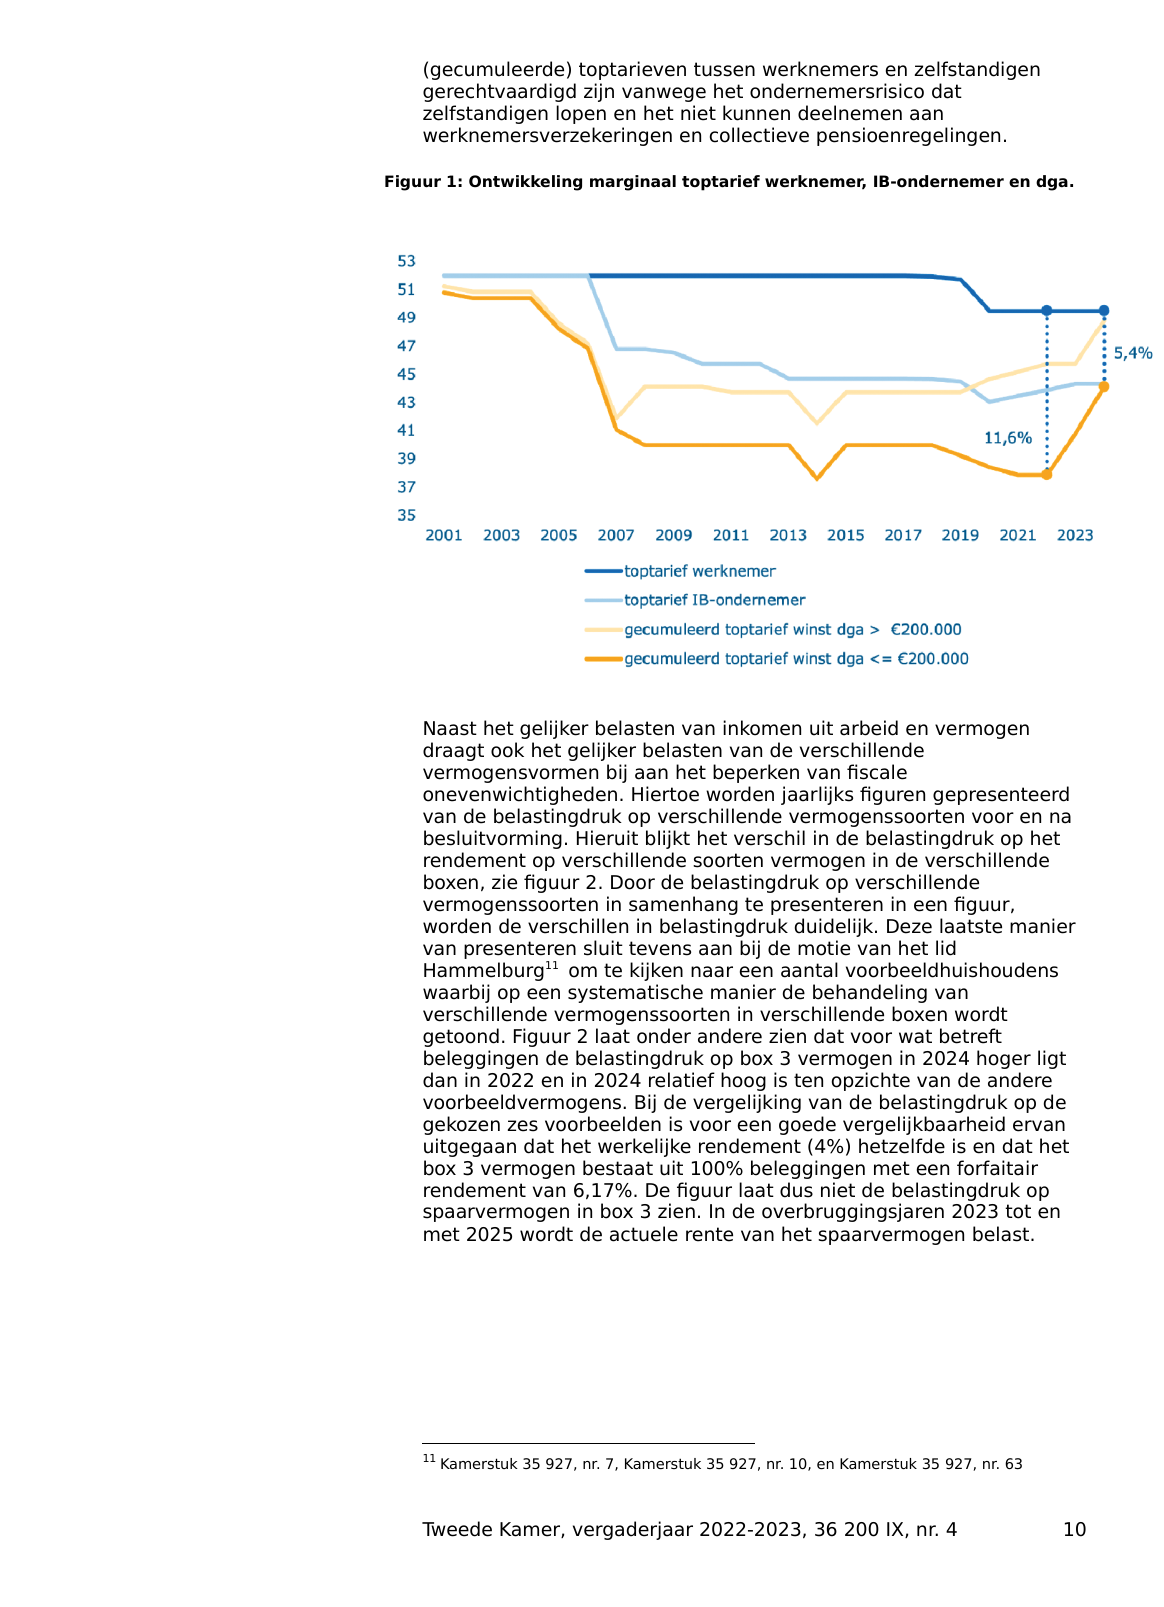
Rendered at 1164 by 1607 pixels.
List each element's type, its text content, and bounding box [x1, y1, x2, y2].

text Kamerstuk 35 927, nr. 7, Kamerstuk 35 927, nr. 10, en Kamerstuk 35 927, nr. 63 [422, 1452, 1087, 1474]
text (gecumuleerde) toptarieven tussen werknemers en zelfstandigen gerechtvaardigd zijn vanwege het ondernemersrisico dat zelfstandigen lopen en het niet kunnen deelnemen aan werknemersverzekeringen en collectieve pensioenregelingen. [422, 59, 1087, 147]
text Figuur 1: Ontwikkeling marginaal toptarief werknemer, IB-ondernemer en dga. [384, 173, 1163, 191]
picture [383, 225, 1164, 674]
text Naast het gelijker belasten van inkomen uit arbeid en vermogen draagt ook het gelijker belasten van de verschillende vermogensvormen bij aan het beperken van fiscale onevenwichtigheden. Hiertoe worden jaarlijks figuren gepresenteerd van de belastingdruk op verschillende vermogenssoorten voor en na besluitvorming. Hieruit blijkt het verschil in de belastingdruk op het rendement op verschillende soorten vermogen in de verschillende boxen, zie figuur 2. Door de belastingdruk op verschillende vermogenssoorten in samenhang te presenteren in een figuur, worden de verschillen in belastingdruk duidelijk. Deze laatste manier van presenteren sluit tevens aan bij de motie van het lid Hammelburg om te kijken naar een aantal voorbeeldhuishoudens waarbij op een systematische manier de behandeling van verschillende vermogenssoorten in verschillende boxen wordt getoond. Figuur 2 laat onder andere zien dat voor wat betreft beleggingen de belastingdruk op box 3 vermogen in 2024 hoger ligt dan in 2022 en in 2024 relatief hoog is ten opzichte van de andere voorbeeldvermogens. Bij de vergelijking van de belastingdruk op de gekozen zes voorbeelden is voor een goede vergelijkbaarheid ervan uitgegaan dat het werkelijke rendement (4%) hetzelfde is en dat het box 3 vermogen bestaat uit 100% beleggingen met een forfaitair rendement van 6,17%. De figuur laat dus niet de belastingdruk op spaarvermogen in box 3 zien. In de overbruggingsjaren 2023 tot en met 2025 wordt de actuele rente van het spaarvermogen belast. [422, 718, 1087, 1245]
